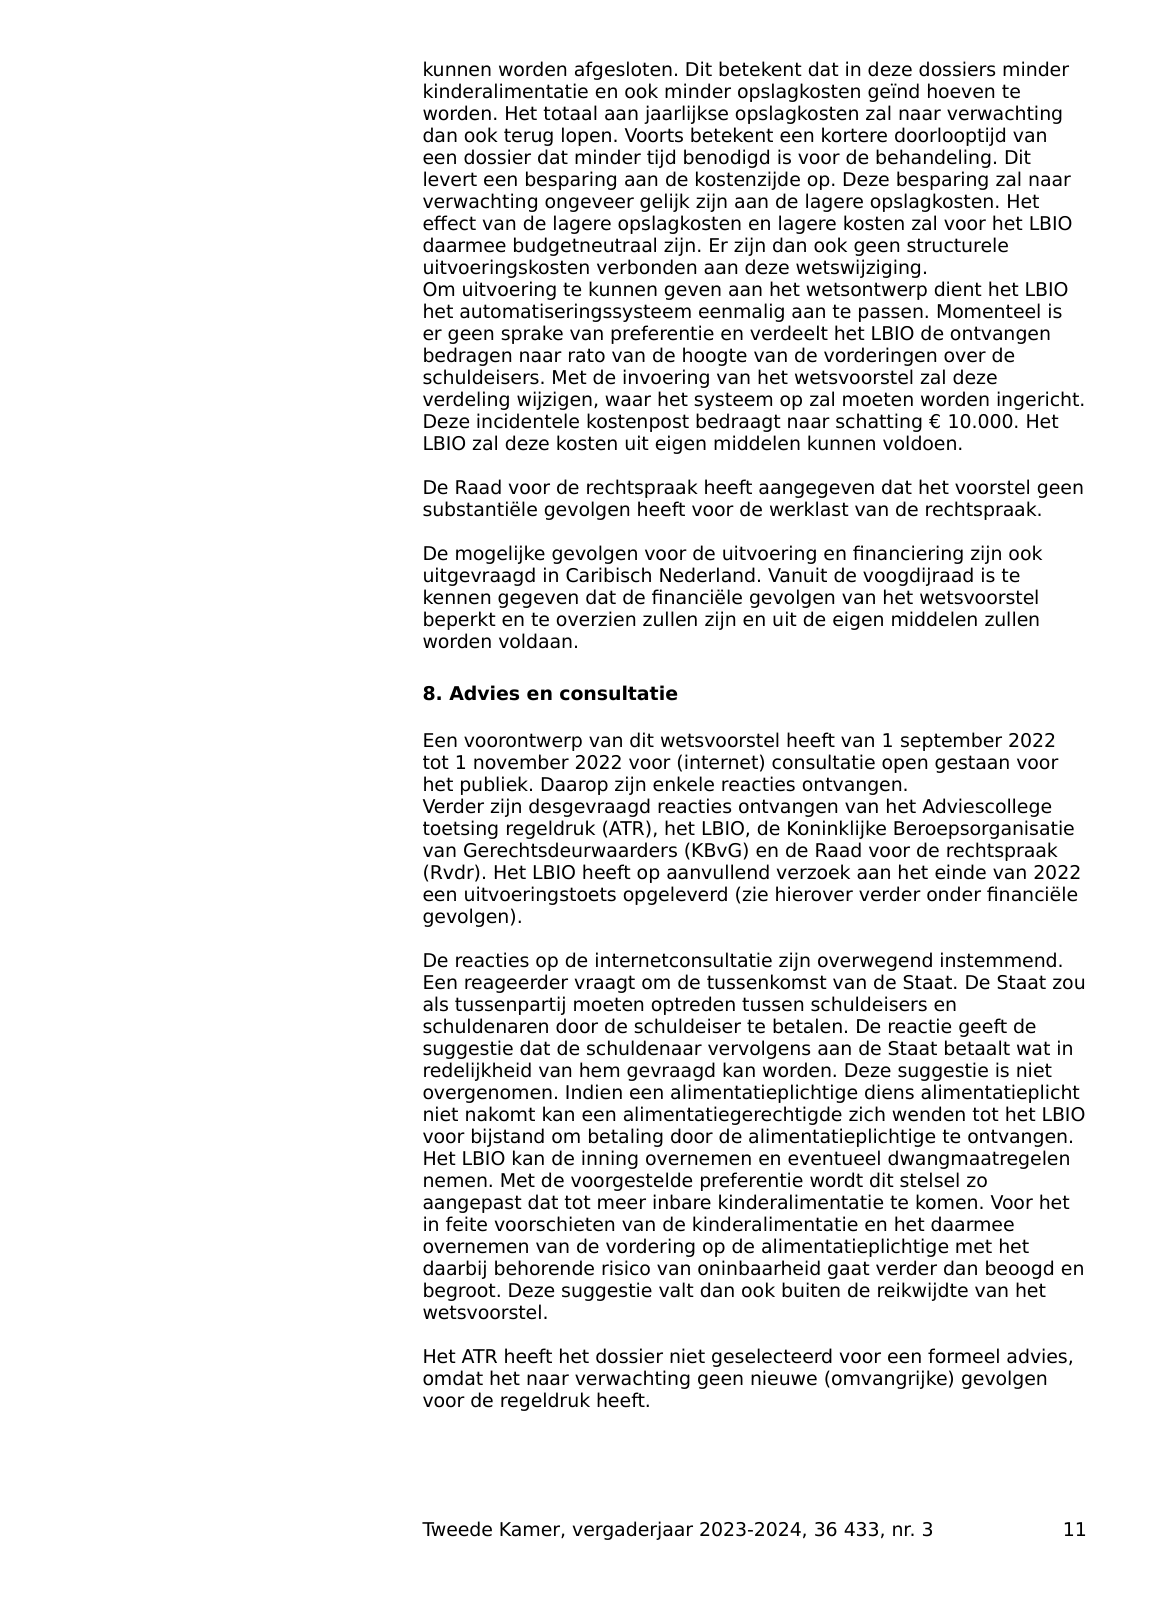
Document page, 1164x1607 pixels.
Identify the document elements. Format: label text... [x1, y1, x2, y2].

text kunnen worden afgesloten. Dit betekent dat in deze dossiers minder kinderalimentatie en ook minder opslagkosten geïnd hoeven te worden. Het totaal aan jaarlijkse opslagkosten zal naar verwachting dan ook terug lopen. Voorts betekent een kortere doorlooptijd van een dossier dat minder tijd benodigd is voor de behandeling. Dit levert een besparing aan de kostenzijde op. Deze besparing zal naar verwachting ongeveer gelijk zijn aan de lagere opslagkosten. Het effect van de lagere opslagkosten en lagere kosten zal voor het LBIO daarmee budgetneutraal zijn. Er zijn dan ook geen structurele uitvoeringskosten verbonden aan deze wetswijziging. [422, 59, 1087, 279]
text Om uitvoering te kunnen geven aan het wetsontwerp dient het LBIO het automatiseringssysteem eenmalig aan te passen. Momenteel is er geen sprake van preferentie en verdeelt het LBIO de ontvangen bedragen naar rato van de hoogte van de vorderingen over de schuldeisers. Met de invoering van het wetsvoorstel zal deze verdeling wijzigen, waar het systeem op zal moeten worden ingericht. Deze incidentele kostenpost bedraagt naar schatting € 10.000. Het LBIO zal deze kosten uit eigen middelen kunnen voldoen. [422, 279, 1087, 455]
subtitle 8. Advies en consultatie [422, 683, 1087, 705]
text De mogelijke gevolgen voor de uitvoering en financiering zijn ook uitgevraagd in Caribisch Nederland. Vanuit de voogdijraad is te kennen gegeven dat de financiële gevolgen van het wetsvoorstel beperkt en te overzien zullen zijn en uit de eigen middelen zullen worden voldaan. [422, 543, 1087, 653]
text De reacties op de internetconsultatie zijn overwegend instemmend. [422, 950, 1087, 972]
text Een voorontwerp van dit wetsvoorstel heeft van 1 september 2022 tot 1 november 2022 voor (internet) consultatie open gestaan voor het publiek. Daarop zijn enkele reacties ontvangen. [422, 730, 1087, 796]
text Het ATR heeft het dossier niet geselecteerd voor een formeel advies, omdat het naar verwachting geen nieuwe (omvangrijke) gevolgen voor de regeldruk heeft. [422, 1346, 1087, 1412]
text De Raad voor de rechtspraak heeft aangegeven dat het voorstel geen substantiële gevolgen heeft voor de werklast van de rechtspraak. [422, 477, 1087, 521]
text Een reageerder vraagt om de tussenkomst van de Staat. De Staat zou als tussenpartij moeten optreden tussen schuldeisers en schuldenaren door de schuldeiser te betalen. De reactie geeft de suggestie dat de schuldenaar vervolgens aan de Staat betaalt wat in redelijkheid van hem gevraagd kan worden. Deze suggestie is niet overgenomen. Indien een alimentatieplichtige diens alimentatieplicht niet nakomt kan een alimentatiegerechtigde zich wenden tot het LBIO voor bijstand om betaling door de alimentatieplichtige te ontvangen. Het LBIO kan de inning overnemen en eventueel dwangmaatregelen nemen. Met de voorgestelde preferentie wordt dit stelsel zo aangepast dat tot meer inbare kinderalimentatie te komen. Voor het in feite voorschieten van de kinderalimentatie en het daarmee overnemen van de vordering op de alimentatieplichtige met het daarbij behorende risico van oninbaarheid gaat verder dan beoogd en begroot. Deze suggestie valt dan ook buiten de reikwijdte van het wetsvoorstel. [422, 972, 1087, 1323]
text Verder zijn desgevraagd reacties ontvangen van het Adviescollege toetsing regeldruk (ATR), het LBIO, de Koninklijke Beroepsorganisatie van Gerechtsdeurwaarders (KBvG) en de Raad voor de rechtspraak (Rvdr). Het LBIO heeft op aanvullend verzoek aan het einde van 2022 een uitvoeringstoets opgeleverd (zie hierover verder onder financiële gevolgen). [422, 796, 1087, 928]
